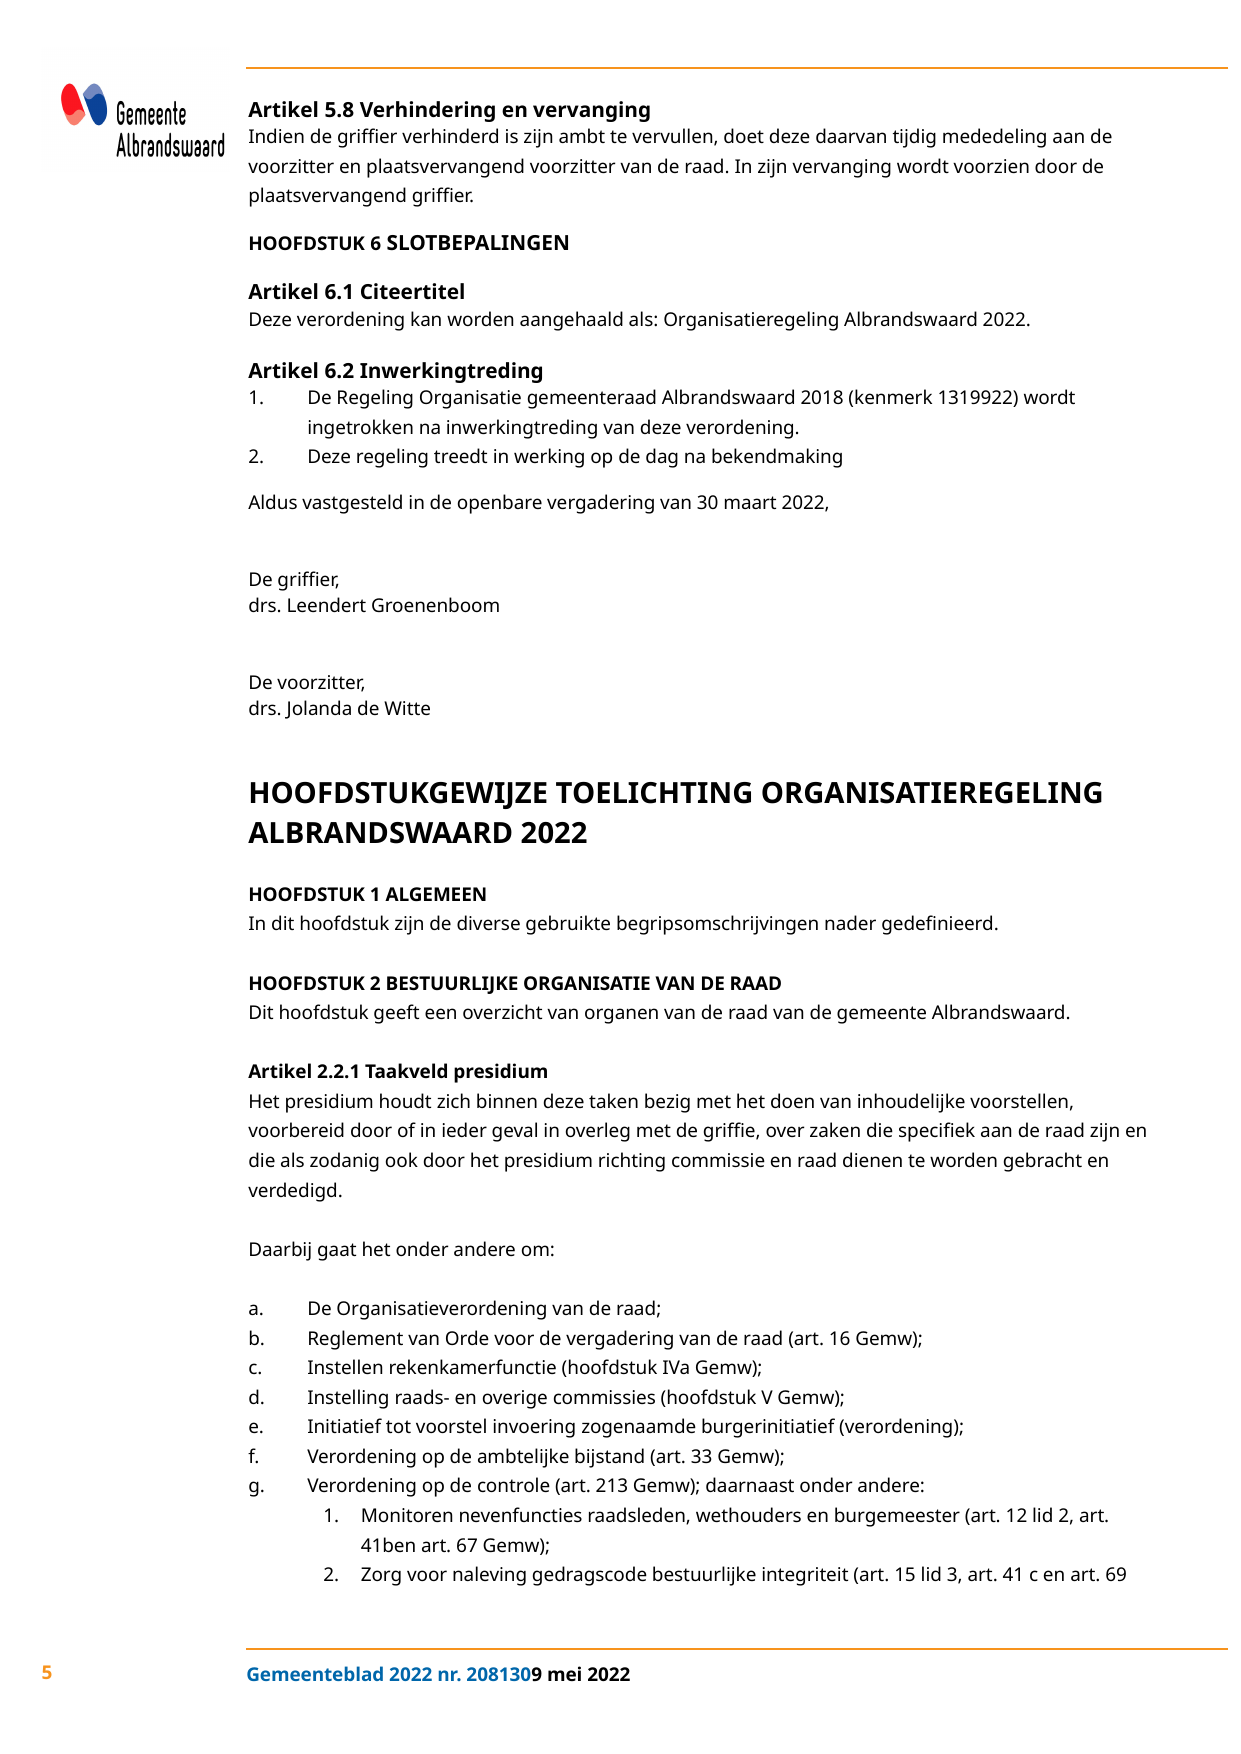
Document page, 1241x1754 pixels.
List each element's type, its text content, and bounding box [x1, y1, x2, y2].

text Artikel 6.1 Citeertitel [248, 277, 1152, 306]
list Verordening op de controle (art. 213 Gemw); daarnaast onder andere: [248, 1473, 1152, 1498]
list Initiatief tot voorstel invoering zogenaamde burgerinitiatief (verordening); [248, 1413, 1152, 1439]
text drs. Leendert Groenenboom [248, 592, 1152, 618]
text Indien de griffier verhinderd is zijn ambt te vervullen, doet deze daarvan tijdig mededeling aan de voorzitter en plaatsvervangend voorzitter van de raad. In zijn vervanging wordt voorzien door de plaatsvervangend griffier. [248, 123, 1152, 208]
text HOOFDSTUK 6 SLOTBEPALINGEN [248, 228, 1152, 256]
list Instelling raads- en overige commissies (hoofdstuk V Gemw); [248, 1384, 1152, 1409]
text De griffier, [248, 567, 1152, 592]
text HOOFDSTUKGEWIJZE TOELICHTING ORGANISATIEREGELING ALBRANDSWAARD 2022 [248, 772, 1152, 852]
picture [41, 47, 231, 172]
text drs. Jolanda de Witte [248, 695, 1152, 721]
text Deze verordening kan worden aangehaald als: Organisatieregeling Albrandswaard 2022. [248, 306, 1152, 331]
list Zorg voor naleving gedragscode bestuurlijke integriteit (art. 15 lid 3, art. 41 c en art. 69 [323, 1561, 1152, 1587]
list Verordening op de ambtelijke bijstand (art. 33 Gemw); [248, 1443, 1152, 1469]
text Dit hoofdstuk geeft een overzicht van organen van de raad van de gemeente Albrandswaard. [248, 999, 1152, 1025]
text HOOFDSTUK 2 BESTUURLIJKE ORGANISATIE VAN DE RAAD [248, 970, 1152, 995]
list Reglement van Orde voor de vergadering van de raad (art. 16 Gemw); [248, 1325, 1152, 1350]
text Artikel 5.8 Verhindering en vervanging [248, 95, 1152, 123]
text De voorzitter, [248, 669, 1152, 695]
text Daarbij gaat het onder andere om: [248, 1236, 1152, 1262]
text Het presidium houdt zich binnen deze taken bezig met het doen van inhoudelijke voorstellen, voorbereid door of in ieder geval in overleg met de griffie, over zaken die specifiek aan de raad zijn en die als zodanig ook door het presidium richting commissie en raad dienen te worden gebracht en verdedigd. [248, 1088, 1152, 1202]
text HOOFDSTUK 1 ALGEMEEN [248, 881, 1152, 907]
list Deze regeling treedt in werking op de dag na bekendmaking [248, 444, 1152, 469]
text Aldus vastgesteld in de openbare vergadering van 30 maart 2022, [248, 489, 1152, 515]
list Instellen rekenkamerfunctie (hoofdstuk IVa Gemw); [248, 1354, 1152, 1380]
list De Regeling Organisatie gemeenteraad Albrandswaard 2018 (kenmerk 1319922) wordt ingetrokken na inwerkingtreding van deze verordening. [248, 384, 1152, 440]
text Artikel 2.2.1 Taakveld presidium [248, 1058, 1152, 1084]
list De Organisatieverordening van de raad; [248, 1295, 1152, 1321]
text Artikel 6.2 Inwerkingtreding [248, 356, 1152, 384]
list Monitoren nevenfuncties raadsleden, wethouders en burgemeester (art. 12 lid 2, art. 41ben art. 67 Gemw); [323, 1502, 1152, 1557]
text In dit hoofdstuk zijn de diverse gebruikte begripsomschrijvingen nader gedefinieerd. [248, 911, 1152, 936]
